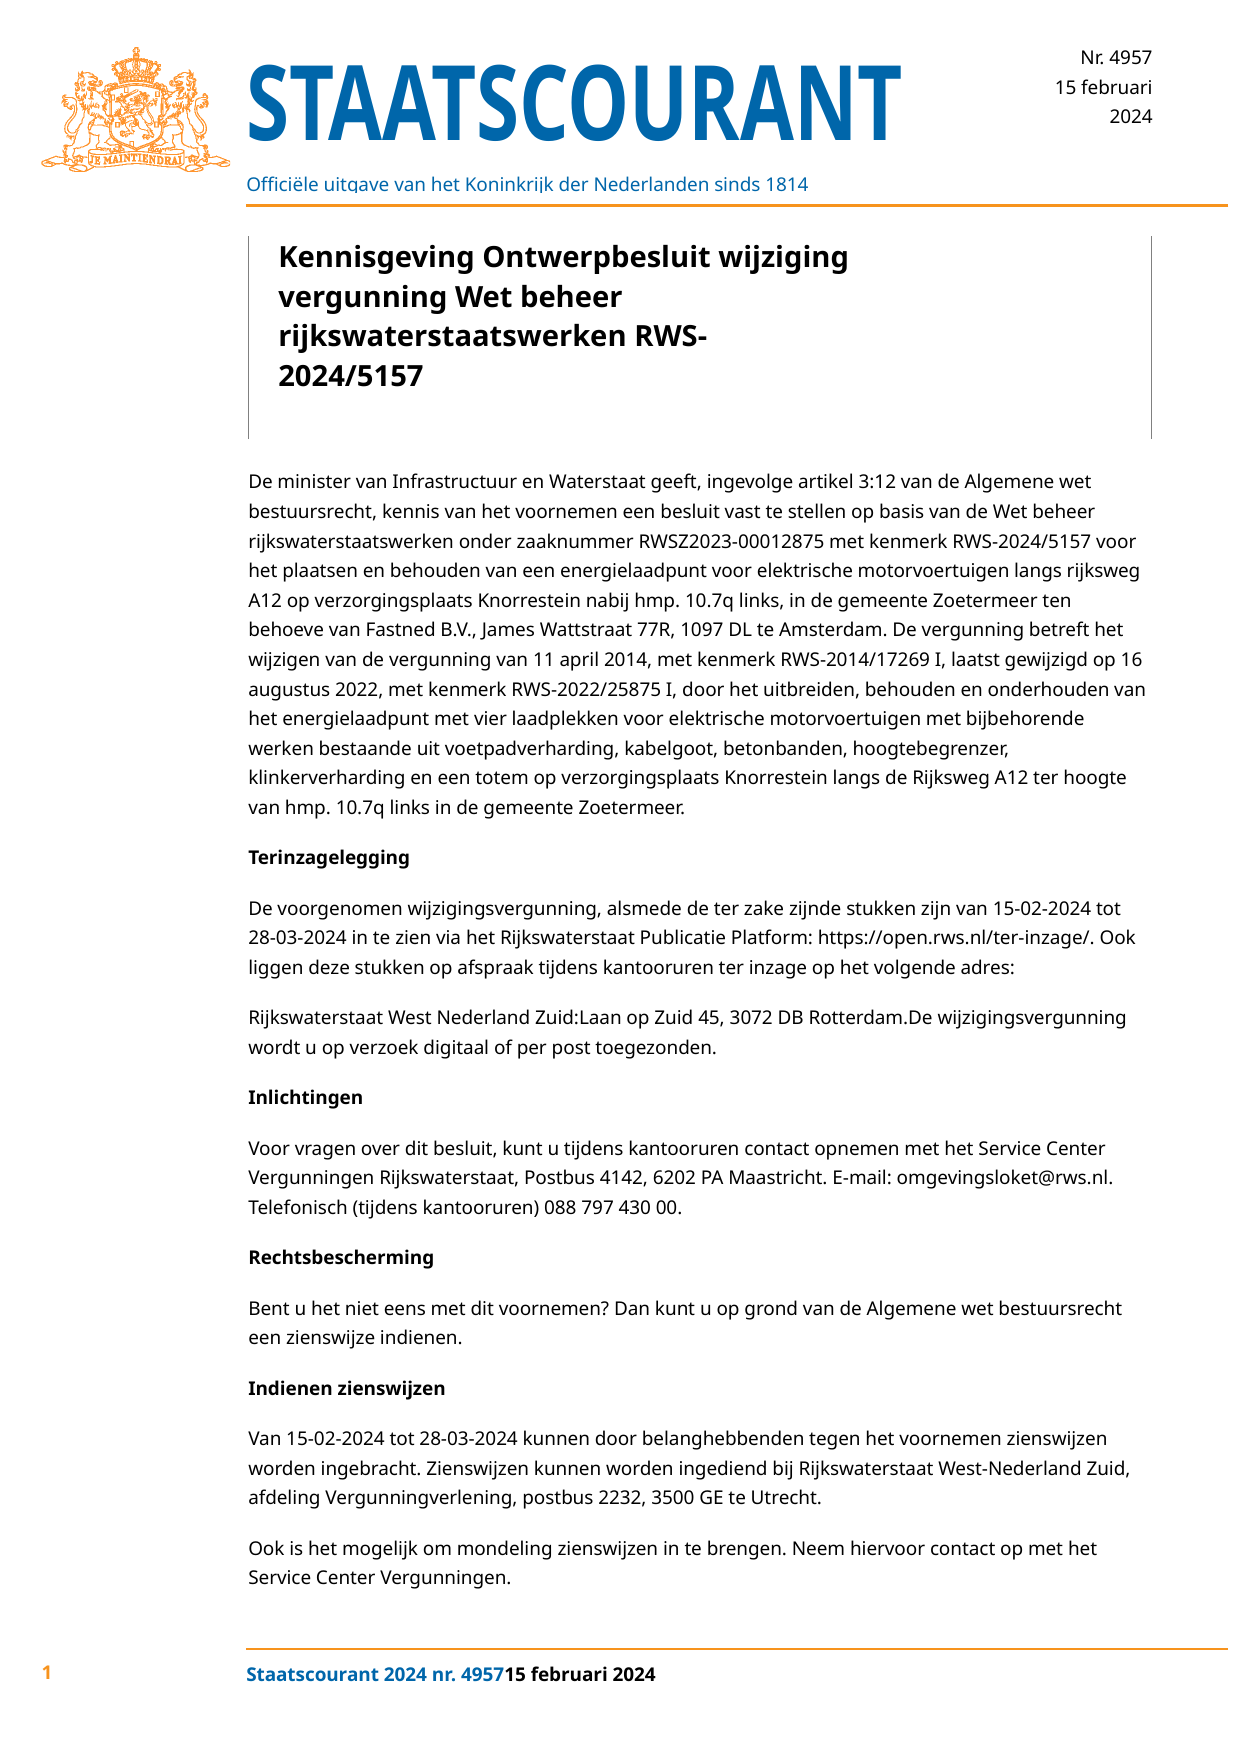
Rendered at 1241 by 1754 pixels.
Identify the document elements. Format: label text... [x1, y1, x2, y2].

text Indienen zienswijzen [248, 1375, 1152, 1401]
text Bent u het niet eens met dit voornemen? Dan kunt u op grond van de Algemene wet bestuursrecht een zienswijze indienen. [248, 1295, 1152, 1350]
table_header [850, 236, 912, 413]
text Voor vragen over dit besluit, kunt u tijdens kantooruren contact opnemen met het Service Center Vergunningen Rijkswaterstaat, Postbus 4142, 6202 PA Maastricht. E-mail: omgevingsloket@rws.nl. Telefonisch (tijdens kantooruren) 088 797 430 00. [248, 1135, 1152, 1220]
text Terinzagelegging [248, 844, 1152, 870]
text Rechtsbescherming [248, 1244, 1152, 1270]
picture [912, 236, 1090, 414]
text De minister van Infrastructuur en Waterstaat geeft, ingevolge artikel 3:12 van de Algemene wet bestuursrecht, kennis van het voornemen een besluit vast te stellen op basis van de Wet beheer rijkswaterstaatswerken onder zaaknummer RWSZ2023-00012875 met kenmerk RWS-2024/5157 voor het plaatsen en behouden van een energielaadpunt voor elektrische motorvoertuigen langs rijksweg A12 op verzorgingsplaats Knorrestein nabij hmp. 10.7q links, in de gemeente Zoetermeer ten behoeve van Fastned B.V., James Wattstraat 77R, 1097 DL te Amsterdam. De vergunning betreft het wijzigen van de vergunning van 11 april 2014, met kenmerk RWS-2014/17269 I, laatst gewijzigd op 16 augustus 2022, met kenmerk RWS-2022/25875 I, door het uitbreiden, behouden en onderhouden van het energielaadpunt met vier laadplekken voor elektrische motorvoertuigen met bijbehorende werken bestaande uit voetpadverharding, kabelgoot, betonbanden, hoogtebegrenzer, klinkerverharding en een totem op verzorgingsplaats Knorrestein langs de Rijksweg A12 ter hoogte van hmp. 10.7q links in de gemeente Zoetermeer. [248, 469, 1152, 820]
table_header [1090, 236, 1151, 413]
text Rijkswaterstaat West Nederland Zuid:Laan op Zuid 45, 3072 DB Rotterdam.De wijzigingsvergunning wordt u op verzoek digitaal of per post toegezonden. [248, 1004, 1152, 1060]
table_header [850, 414, 1151, 439]
table_header Kennisgeving Ontwerpbesluit wijziging vergunning Wet beheer rijkswaterstaatswerken RWS-2024/5157 [249, 236, 850, 439]
picture [41, 47, 231, 172]
text Van 15-02-2024 tot 28-03-2024 kunnen door belanghebbenden tegen het voornemen zienswijzen worden ingebracht. Zienswijzen kunnen worden ingediend bij Rijkswaterstaat West-Nederland Zuid, afdeling Vergunningverlening, postbus 2232, 3500 GE te Utrecht. [248, 1425, 1152, 1510]
text De voorgenomen wijzigingsvergunning, alsmede de ter zake zijnde stukken zijn van 15-02-2024 tot 28-03-2024 in te zien via het Rijkswaterstaat Publicatie Platform: https://open.rws.nl/ter-inzage/. Ook liggen deze stukken op afspraak tijdens kantooruren ter inzage op het volgende adres: [248, 895, 1152, 980]
text Ook is het mogelijk om mondeling zienswijzen in te brengen. Neem hiervoor contact op met het Service Center Vergunningen. [248, 1535, 1152, 1590]
text Inlichtingen [248, 1084, 1152, 1110]
